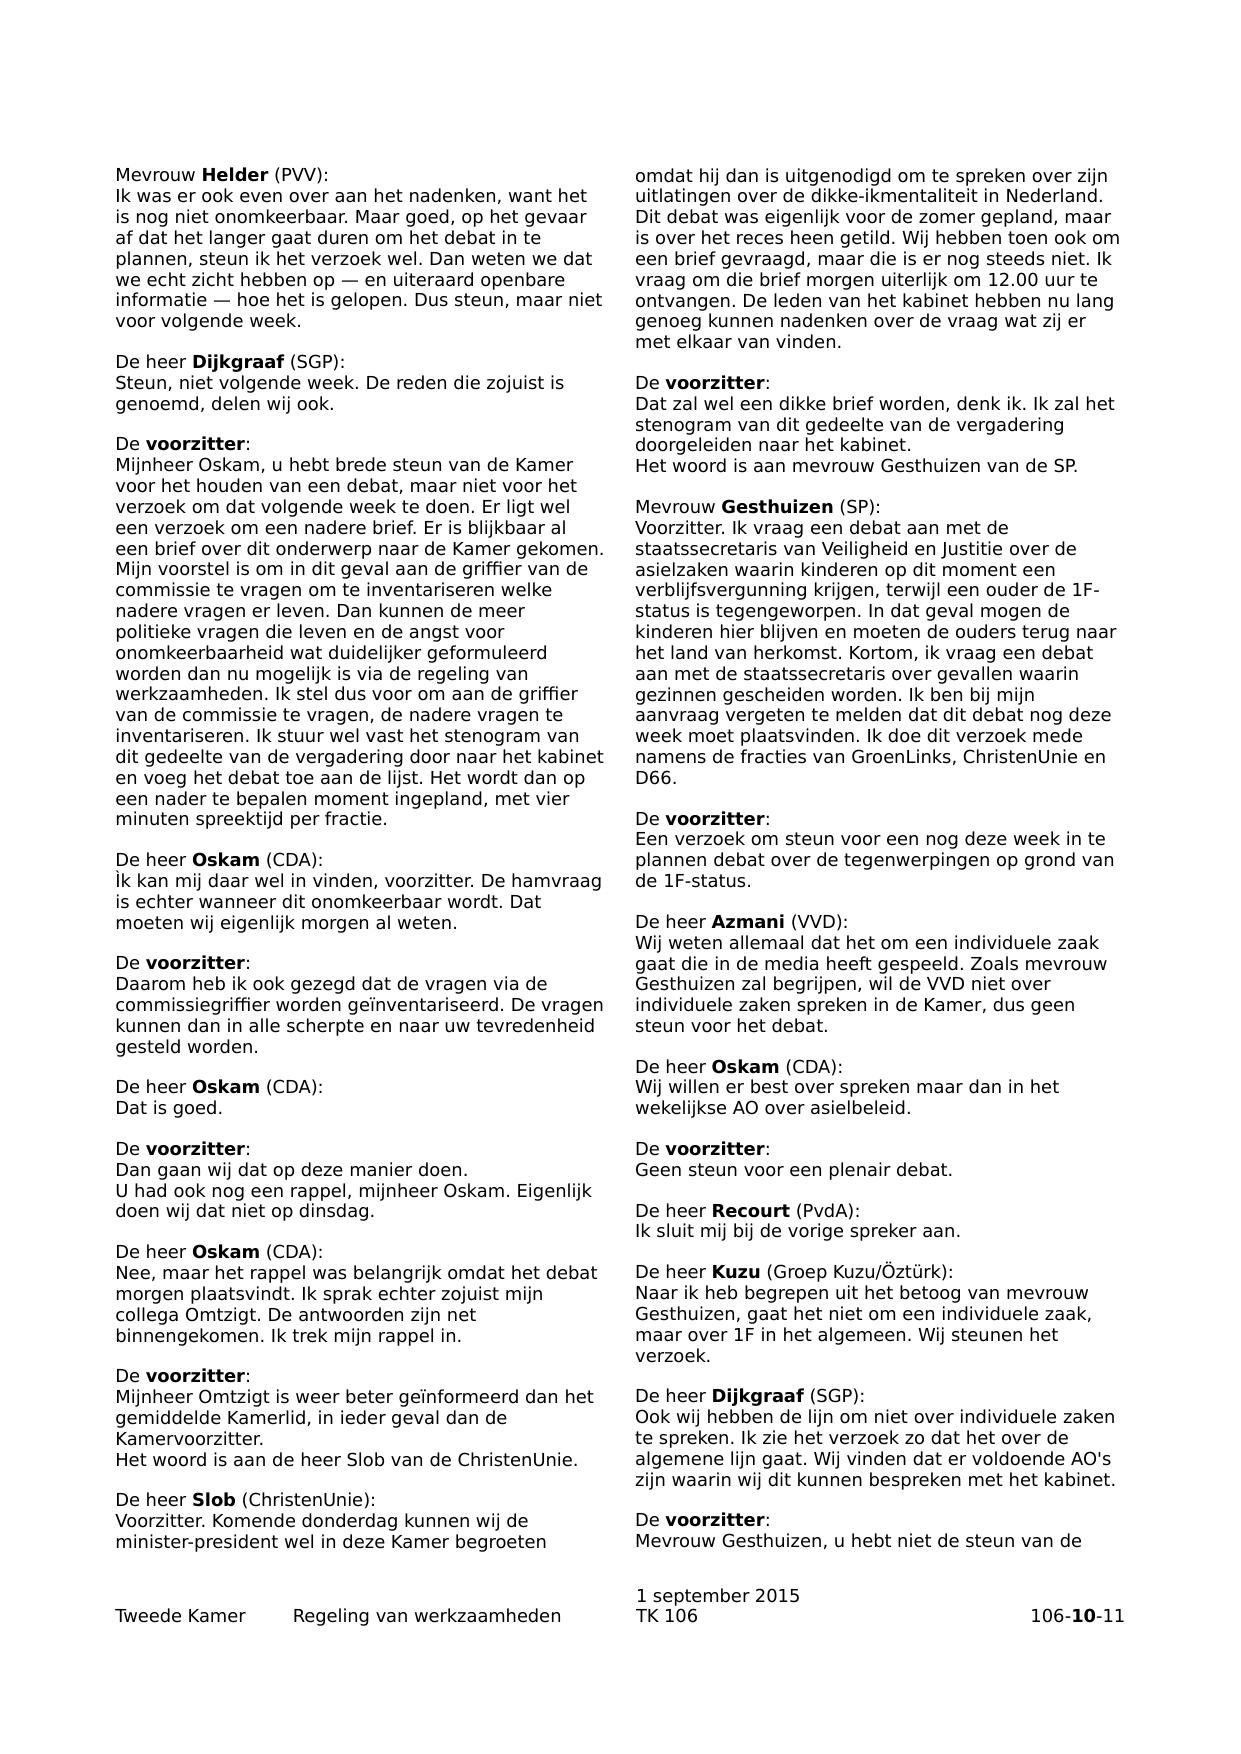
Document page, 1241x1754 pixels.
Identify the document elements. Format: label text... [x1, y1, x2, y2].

text De voorzitter: [115, 1366, 605, 1387]
text Het woord is aan de heer Slob van de ChristenUnie. [115, 1449, 605, 1470]
text U had ook nog een rappel, mijnheer Oskam. Eigenlijk doen wij dat niet op dinsdag. [115, 1180, 605, 1222]
text De voorzitter: [115, 1139, 605, 1159]
text Dat is goed. [115, 1098, 605, 1119]
text Dan gaan wij dat op deze manier doen. [115, 1159, 605, 1180]
text Het woord is aan mevrouw Gesthuizen van de SP. [635, 456, 1125, 477]
text Mevrouw Helder (PVV): [115, 165, 605, 186]
text De heer Slob (ChristenUnie): [115, 1490, 605, 1511]
text Ook wij hebben de lijn om niet over individuele zaken te spreken. Ik zie het verzoek zo dat het over de algemene lijn gaat. Wij vinden dat er voldoende AO's zijn waarin wij dit kunnen bespreken met het kabinet. [635, 1407, 1125, 1490]
text De heer Azmani (VVD): [635, 912, 1125, 932]
text De voorzitter: [635, 1510, 1125, 1531]
text Voorzitter. Komende donderdag kunnen wij de minister-president wel in deze Kamer begroeten [115, 1511, 605, 1553]
text De heer Recourt (PvdA): [635, 1201, 1125, 1221]
text Mijnheer Omtzigt is weer beter geïnformeerd dan het gemiddelde Kamerlid, in ieder geval dan de Kamervoorzitter. [115, 1387, 605, 1449]
text De voorzitter: [115, 434, 605, 455]
text De heer Oskam (CDA): [635, 1057, 1125, 1077]
text De heer Oskam (CDA): [115, 1077, 605, 1098]
text De heer Oskam (CDA): [115, 850, 605, 871]
text Ik sluit mij bij de vorige spreker aan. [635, 1221, 1125, 1242]
text Mijnheer Oskam, u hebt brede steun van de Kamer voor het houden van een debat, maar niet voor het verzoek om dat volgende week te doen. Er ligt wel een verzoek om een nadere brief. Er is blijkbaar al een brief over dit onderwerp naar de Kamer gekomen. Mijn voorstel is om in dit geval aan de griffier van de commissie te vragen om te inventariseren welke nadere vragen er leven. Dan kunnen de meer politieke vragen die leven en de angst voor onomkeerbaarheid wat duidelijker geformuleerd worden dan nu mogelijk is via de regeling van werkzaamheden. Ik stel dus voor om aan de griffier van de commissie te vragen, de nadere vragen te inventariseren. Ik stuur wel vast het stenogram van dit gedeelte van de vergadering door naar het kabinet en voeg het debat toe aan de lijst. Het wordt dan op een nader te bepalen moment ingepland, met vier minuten spreektijd per fractie. [115, 455, 605, 830]
text Ìk kan mij daar wel in vinden, voorzitter. De hamvraag is echter wanneer dit onomkeerbaar wordt. Dat moeten wij eigenlijk morgen al weten. [115, 871, 605, 933]
text Geen steun voor een plenair debat. [635, 1160, 1125, 1181]
text Voorzitter. Ik vraag een debat aan met de staatssecretaris van Veiligheid en Justitie over de asielzaken waarin kinderen op dit moment een verblijfsvergunning krijgen, terwijl een ouder de 1F-status is tegengeworpen. In dat geval mogen de kinderen hier blijven en moeten de ouders terug naar het land van herkomst. Kortom, ik vraag een debat aan met de staatssecretaris over gevallen waarin gezinnen gescheiden worden. Ik ben bij mijn aanvraag vergeten te melden dat dit debat nog deze week moet plaatsvinden. Ik doe dit verzoek mede namens de fracties van GroenLinks, ChristenUnie en D66. [635, 518, 1125, 788]
text Naar ik heb begrepen uit het betoog van mevrouw Gesthuizen, gaat het niet om een individuele zaak, maar over 1F in het algemeen. Wij steunen het verzoek. [635, 1283, 1125, 1366]
text Steun, niet volgende week. De reden die zojuist is genoemd, delen wij ook. [115, 373, 605, 414]
text Een verzoek om steun voor een nog deze week in te plannen debat over de tegenwerpingen op grond van de 1F-status. [635, 829, 1125, 892]
text Daarom heb ik ook gezegd dat de vragen via de commissiegriffier worden geïnventariseerd. De vragen kunnen dan in alle scherpte en naar uw tevredenheid gesteld worden. [115, 974, 605, 1057]
text De heer Dijkgraaf (SGP): [635, 1386, 1125, 1407]
text Nee, maar het rappel was belangrijk omdat het debat morgen plaatsvindt. Ik sprak echter zojuist mijn collega Omtzigt. De antwoorden zijn net binnengekomen. Ik trek mijn rappel in. [115, 1263, 605, 1346]
text Wij weten allemaal dat het om een individuele zaak gaat die in de media heeft gespeeld. Zoals mevrouw Gesthuizen zal begrijpen, wil de VVD niet over individuele zaken spreken in de Kamer, dus geen steun voor het debat. [635, 932, 1125, 1037]
text De voorzitter: [635, 1139, 1125, 1160]
text Mevrouw Gesthuizen (SP): [635, 497, 1125, 518]
text De voorzitter: [635, 373, 1125, 393]
text omdat hij dan is uitgenodigd om te spreken over zijn uitlatingen over de dikke-ikmentaliteit in Nederland. Dit debat was eigenlijk voor de zomer gepland, maar is over het reces heen getild. Wij hebben toen ook om een brief gevraagd, maar die is er nog steeds niet. Ik vraag om die brief morgen uiterlijk om 12.00 uur te ontvangen. De leden van het kabinet hebben nu lang genoeg kunnen nadenken over de vraag wat zij er met elkaar van vinden. [635, 165, 1125, 353]
text De heer Oskam (CDA): [115, 1242, 605, 1263]
text De voorzitter: [635, 808, 1125, 829]
text De heer Kuzu (Groep Kuzu/Öztürk): [635, 1262, 1125, 1283]
text Wij willen er best over spreken maar dan in het wekelijkse AO over asielbeleid. [635, 1077, 1125, 1119]
text Dat zal wel een dikke brief worden, denk ik. Ik zal het stenogram van dit gedeelte van de vergadering doorgeleiden naar het kabinet. [635, 393, 1125, 456]
text De heer Dijkgraaf (SGP): [115, 352, 605, 373]
text Mevrouw Gesthuizen, u hebt niet de steun van de [635, 1531, 1125, 1552]
text De voorzitter: [115, 953, 605, 974]
text Ik was er ook even over aan het nadenken, want het is nog niet onomkeerbaar. Maar goed, op het gevaar af dat het langer gaat duren om het debat in te plannen, steun ik het verzoek wel. Dan weten we dat we echt zicht hebben op — en uiteraard openbare informatie — hoe het is gelopen. Dus steun, maar niet voor volgende week. [115, 186, 605, 332]
